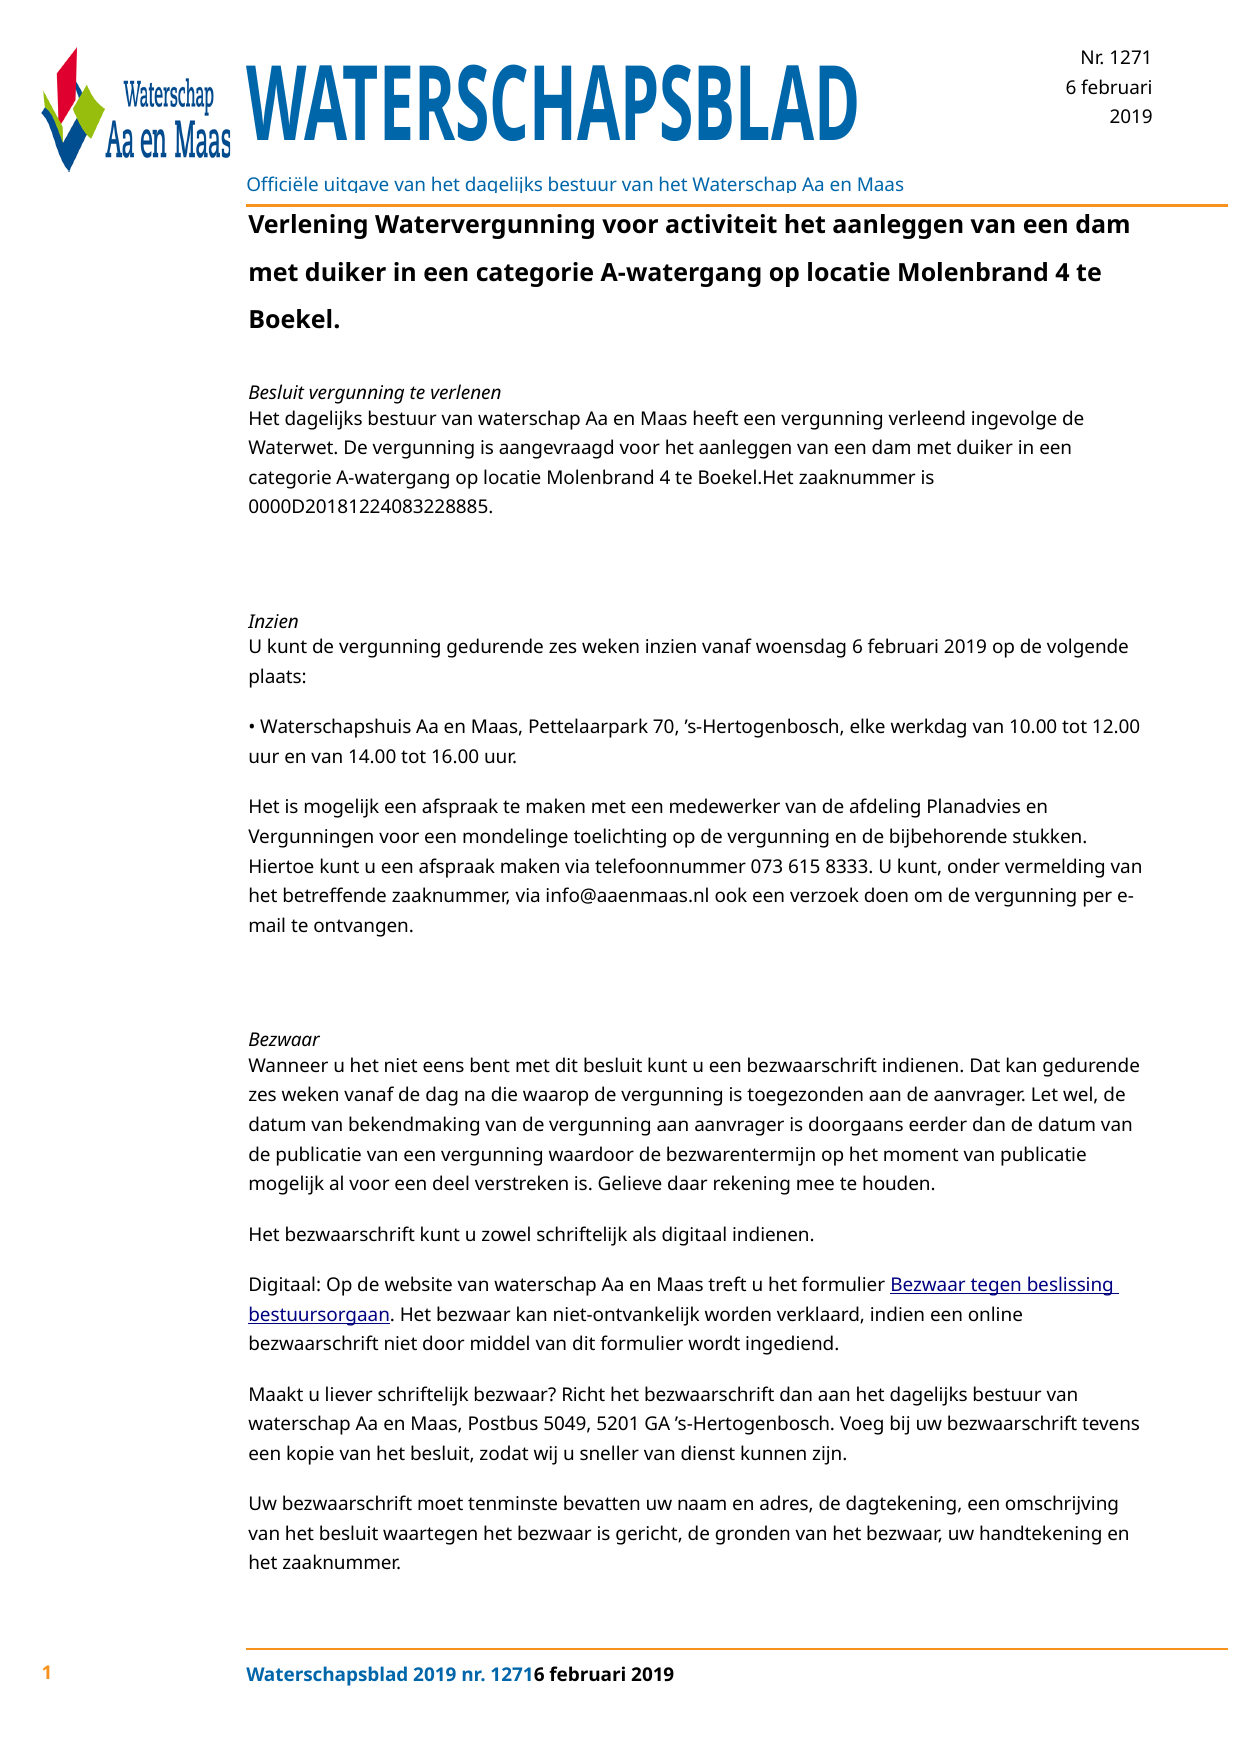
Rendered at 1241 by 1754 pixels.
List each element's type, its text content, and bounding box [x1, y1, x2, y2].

text Digitaal: Op de website van waterschap Aa en Maas treft u het formulier Bezwaar tegen beslissing bestuursorgaan. Het bezwaar kan niet-ontvankelijk worden verklaard, indien een online bezwaarschrift niet door middel van dit formulier wordt ingediend. [248, 1271, 1152, 1356]
text Inzien [248, 608, 1152, 634]
text Maakt u liever schriftelijk bezwaar? Richt het bezwaarschrift dan aan het dagelijks bestuur van waterschap Aa en Maas, Postbus 5049, 5201 GA ’s-Hertogenbosch. Voeg bij uw bezwaarschrift tevens een kopie van het besluit, zodat wij u sneller van dienst kunnen zijn. [248, 1381, 1152, 1466]
text U kunt de vergunning gedurende zes weken inzien vanaf woensdag 6 februari 2019 op de volgende plaats: [248, 634, 1152, 689]
text Het dagelijks bestuur van waterschap Aa en Maas heeft een vergunning verleend ingevolge de Waterwet. De vergunning is aangevraagd voor het aanleggen van een dam met duiker in een categorie A-watergang op locatie Molenbrand 4 te Boekel.Het zaaknummer is 0000D20181224083228885. [248, 405, 1152, 519]
text Bezwaar [248, 1026, 1152, 1052]
text Het bezwaarschrift kunt u zowel schriftelijk als digitaal indienen. [248, 1221, 1152, 1247]
picture [41, 47, 231, 172]
text Het is mogelijk een afspraak te maken met een medewerker van de afdeling Planadvies en Vergunningen voor een mondelinge toelichting op de vergunning en de bijbehorende stukken. Hiertoe kunt u een afspraak maken via telefoonnummer 073 615 8333. U kunt, onder vermelding van het betreffende zaaknummer, via info@aaenmaas.nl ook een verzoek doen om de vergunning per e-mail te ontvangen. [248, 794, 1152, 938]
text Wanneer u het niet eens bent met dit besluit kunt u een bezwaarschrift indienen. Dat kan gedurende zes weken vanaf de dag na die waarop de vergunning is toegezonden aan de aanvrager. Let wel, de datum van bekendmaking van de vergunning aan aanvrager is doorgaans eerder dan de datum van de publicatie van een vergunning waardoor de bezwarentermijn op het moment van publicatie mogelijk al voor een deel verstreken is. Gelieve daar rekening mee te houden. [248, 1052, 1152, 1196]
text • Waterschapshuis Aa en Maas, Pettelaarpark 70, ’s-Hertogenbosch, elke werkdag van 10.00 tot 12.00 uur en van 14.00 tot 16.00 uur. [248, 714, 1152, 769]
text Verlening Watervergunning voor activiteit het aanleggen van een dam met duiker in een categorie A-watergang op locatie Molenbrand 4 te Boekel. [248, 207, 1152, 336]
text Uw bezwaarschrift moet tenminste bevatten uw naam en adres, de dagtekening, een omschrijving van het besluit waartegen het bezwaar is gericht, de gronden van het bezwaar, uw handtekening en het zaaknummer. [248, 1490, 1152, 1575]
text Besluit vergunning te verlenen [248, 379, 1152, 405]
